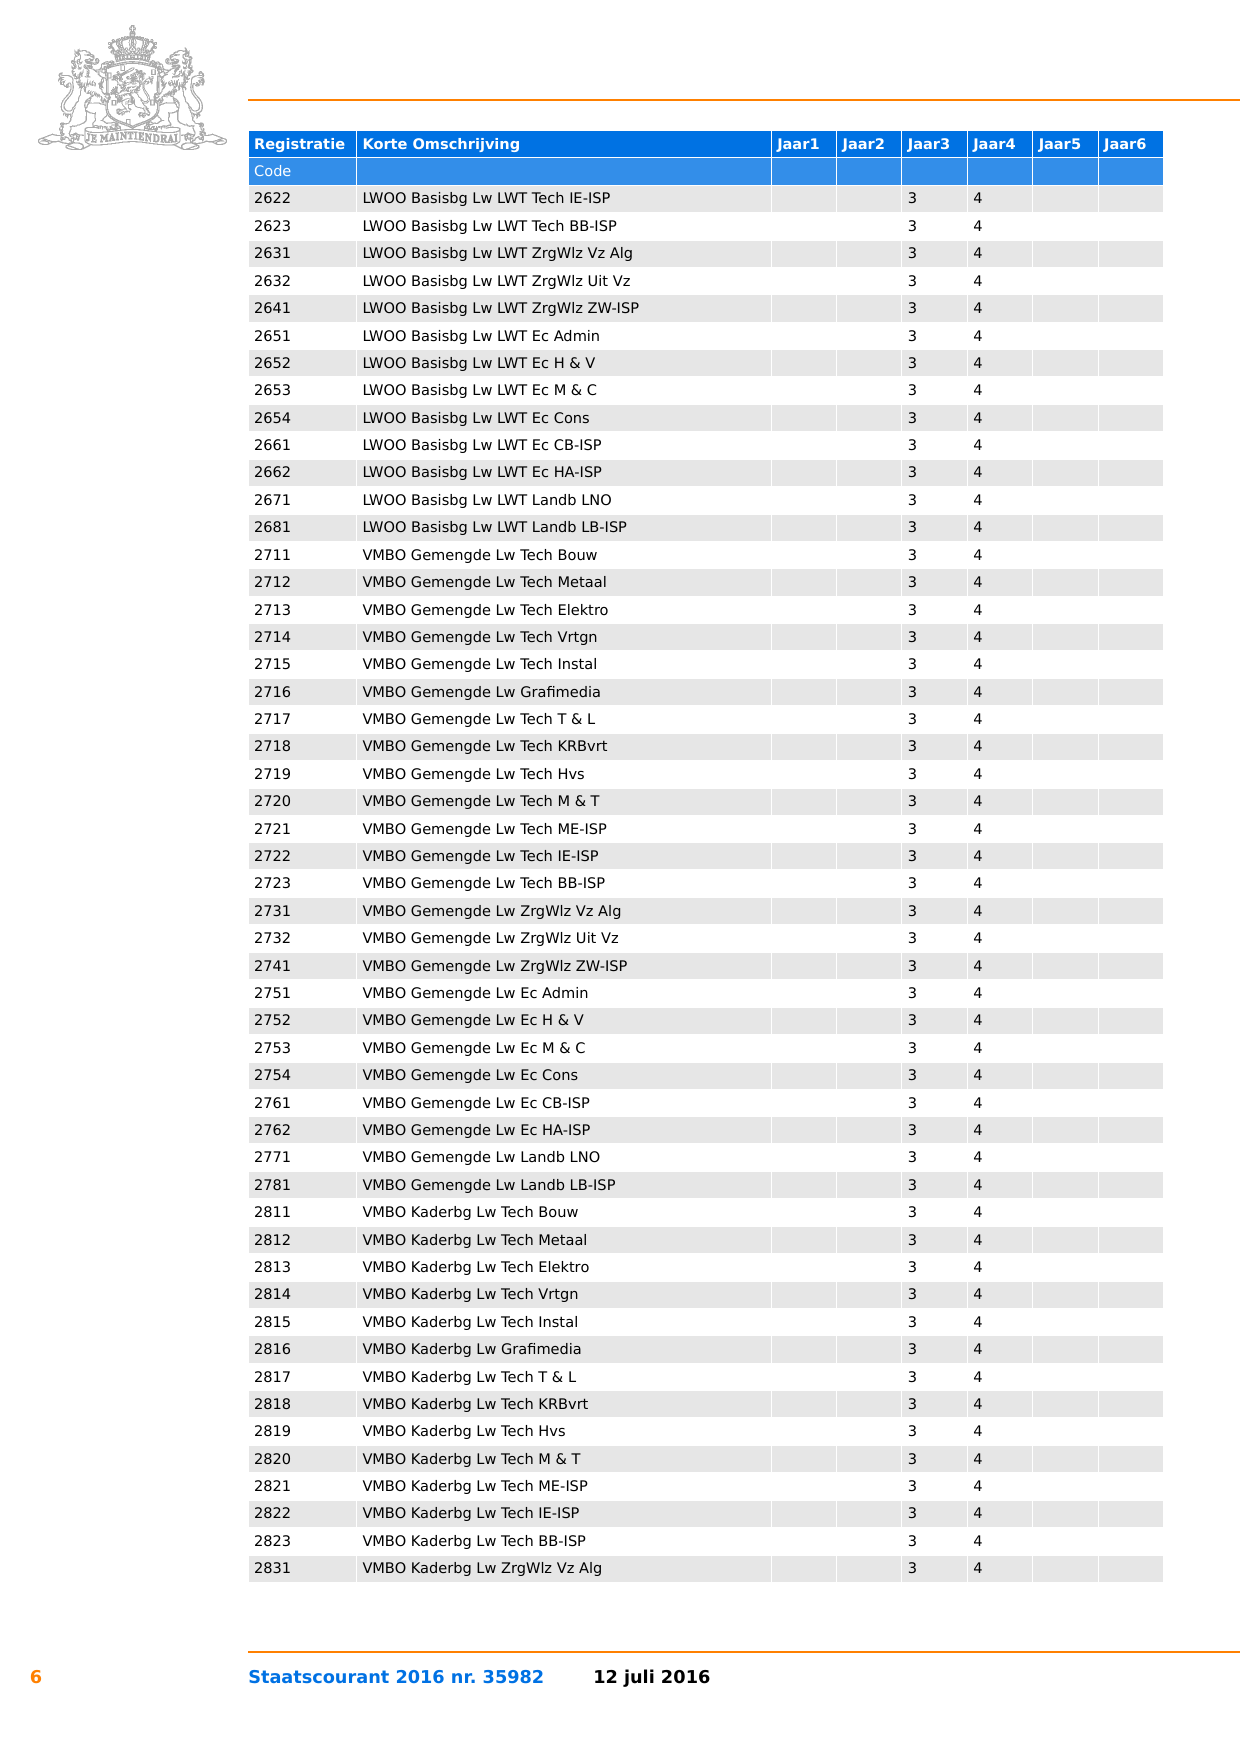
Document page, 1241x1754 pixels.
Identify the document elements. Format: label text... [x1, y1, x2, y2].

table_cell [837, 1336, 901, 1363]
table_cell LWOO Basisbg Lw LWT Landb LB-ISP [357, 515, 771, 541]
table_cell [1099, 624, 1163, 650]
table_cell [837, 542, 901, 568]
table_cell [1099, 1063, 1163, 1089]
table_cell [772, 1008, 836, 1034]
table_cell 4 [968, 816, 1032, 842]
table_cell LWOO Basisbg Lw LWT Ec CB-ISP [357, 432, 771, 459]
table_cell [1033, 1336, 1098, 1363]
table_cell [1099, 350, 1163, 376]
table_cell [837, 1556, 901, 1582]
table_cell [772, 295, 836, 322]
table_cell [837, 1419, 901, 1445]
table_cell [1099, 980, 1163, 1007]
table_header Jaar2 [837, 131, 901, 157]
table_cell 2632 [249, 268, 356, 294]
table_cell VMBO Gemengde Lw ZrgWlz Uit Vz [357, 925, 771, 952]
table_cell 2731 [249, 898, 356, 924]
table_header Korte Omschrijving [357, 131, 771, 157]
table_cell [1099, 1419, 1163, 1445]
table_cell [837, 871, 901, 897]
table_cell [772, 158, 836, 185]
table_cell 3 [902, 789, 967, 815]
table_cell [772, 651, 836, 678]
table_cell [837, 953, 901, 979]
table_cell [837, 213, 901, 239]
table_cell 4 [968, 679, 1032, 705]
table_cell 2719 [249, 761, 356, 787]
table_cell VMBO Kaderbg Lw Tech ME-ISP [357, 1473, 771, 1500]
table_cell [772, 953, 836, 979]
table_cell 4 [968, 1172, 1032, 1198]
table_cell 4 [968, 1227, 1032, 1253]
table_cell 4 [968, 789, 1032, 815]
table_cell [1099, 460, 1163, 486]
table_cell 4 [968, 1090, 1032, 1116]
table_cell 4 [968, 542, 1032, 568]
table_cell VMBO Gemengde Lw Tech Hvs [357, 761, 771, 787]
table_cell VMBO Kaderbg Lw Tech BB-ISP [357, 1528, 771, 1554]
table_cell 4 [968, 405, 1032, 431]
table_cell [772, 241, 836, 267]
table_cell [1099, 1501, 1163, 1527]
table_cell [1099, 1172, 1163, 1198]
table_cell VMBO Kaderbg Lw Grafimedia [357, 1336, 771, 1363]
table_cell [837, 843, 901, 869]
table_cell 3 [902, 1282, 967, 1308]
table_cell [1033, 925, 1098, 952]
table_cell 3 [902, 624, 967, 650]
table_cell [837, 1172, 901, 1198]
table_cell [772, 1254, 836, 1281]
table_cell [1033, 1419, 1098, 1445]
table_cell 2820 [249, 1446, 356, 1472]
table_cell 2732 [249, 925, 356, 952]
table_cell [772, 980, 836, 1007]
table_cell [1099, 1008, 1163, 1034]
table_cell [772, 898, 836, 924]
table_cell LWOO Basisbg Lw LWT Ec HA-ISP [357, 460, 771, 486]
table_cell 4 [968, 350, 1032, 376]
table_cell [837, 980, 901, 1007]
table_cell VMBO Gemengde Lw Ec HA-ISP [357, 1117, 771, 1143]
table_cell LWOO Basisbg Lw LWT Landb LNO [357, 487, 771, 513]
table_cell 4 [968, 1063, 1032, 1089]
table_cell [1033, 980, 1098, 1007]
table_cell LWOO Basisbg Lw LWT Ec Admin [357, 323, 771, 349]
table_cell [1033, 843, 1098, 869]
table_cell [772, 1227, 836, 1253]
table_cell [1099, 1391, 1163, 1417]
table_cell [772, 186, 836, 212]
table_cell VMBO Kaderbg Lw Tech Bouw [357, 1199, 771, 1226]
table_cell [1033, 651, 1098, 678]
table_cell [837, 789, 901, 815]
table_cell 2811 [249, 1199, 356, 1226]
table_cell [1099, 789, 1163, 815]
table_cell [837, 569, 901, 596]
table_cell [1033, 405, 1098, 431]
table_cell 4 [968, 1501, 1032, 1527]
table_cell [1099, 241, 1163, 267]
table_cell 3 [902, 323, 967, 349]
table_cell LWOO Basisbg Lw LWT Tech IE-ISP [357, 186, 771, 212]
table_cell [1033, 1063, 1098, 1089]
table_cell [837, 158, 901, 185]
table_cell 4 [968, 460, 1032, 486]
table_cell 2753 [249, 1035, 356, 1061]
table_cell [772, 268, 836, 294]
table_cell 3 [902, 871, 967, 897]
picture [38, 25, 227, 150]
table_cell [1099, 1199, 1163, 1226]
table_cell 3 [902, 706, 967, 733]
table_cell [772, 432, 836, 459]
table_cell 4 [968, 241, 1032, 267]
table_cell [1033, 1528, 1098, 1554]
table_cell [1033, 1309, 1098, 1335]
table_cell 2781 [249, 1172, 356, 1198]
table_cell VMBO Gemengde Lw Tech Instal [357, 651, 771, 678]
table_header Jaar5 [1033, 131, 1098, 157]
table_cell 2653 [249, 378, 356, 404]
table_cell [772, 1391, 836, 1417]
table_cell [1033, 1117, 1098, 1143]
table_cell [1099, 542, 1163, 568]
table_cell [837, 487, 901, 513]
table_cell [1033, 295, 1098, 322]
table_cell 2821 [249, 1473, 356, 1500]
table_cell [772, 1309, 836, 1335]
table_cell [1099, 843, 1163, 869]
table_cell [1099, 734, 1163, 760]
table_cell 4 [968, 953, 1032, 979]
table_cell [1033, 597, 1098, 623]
table_cell 2671 [249, 487, 356, 513]
table_cell [1099, 597, 1163, 623]
table_cell [1099, 1309, 1163, 1335]
table_cell 4 [968, 843, 1032, 869]
table_cell 3 [902, 1528, 967, 1554]
table_cell 2651 [249, 323, 356, 349]
table_cell [837, 1008, 901, 1034]
table_cell 4 [968, 980, 1032, 1007]
table_cell [1099, 295, 1163, 322]
table_cell [772, 1336, 836, 1363]
table_cell [837, 1090, 901, 1116]
table_cell 2631 [249, 241, 356, 267]
table_cell 4 [968, 1117, 1032, 1143]
table_cell 3 [902, 1035, 967, 1061]
table_cell [837, 1446, 901, 1472]
table_cell [1099, 432, 1163, 459]
table_cell VMBO Kaderbg Lw Tech Metaal [357, 1227, 771, 1253]
table_cell [1033, 241, 1098, 267]
table_cell 2623 [249, 213, 356, 239]
table_cell 4 [968, 569, 1032, 596]
table_cell 2751 [249, 980, 356, 1007]
table_cell 4 [968, 597, 1032, 623]
table_cell [837, 186, 901, 212]
table_cell [1033, 186, 1098, 212]
table_cell 3 [902, 734, 967, 760]
table_cell [1033, 460, 1098, 486]
table_cell [1033, 816, 1098, 842]
table_cell 4 [968, 871, 1032, 897]
table_cell [837, 1035, 901, 1061]
table_cell 4 [968, 651, 1032, 678]
table_cell VMBO Kaderbg Lw Tech IE-ISP [357, 1501, 771, 1527]
table_cell [1033, 1556, 1098, 1582]
table_cell [837, 405, 901, 431]
table_cell [772, 1035, 836, 1061]
table_cell [1099, 1254, 1163, 1281]
table_cell 3 [902, 679, 967, 705]
table_cell [1033, 158, 1098, 185]
table_cell [772, 487, 836, 513]
table_cell LWOO Basisbg Lw LWT Ec M & C [357, 378, 771, 404]
table_cell [837, 1528, 901, 1554]
table_cell 4 [968, 432, 1032, 459]
table_cell 3 [902, 761, 967, 787]
table_cell 3 [902, 980, 967, 1007]
table_cell [772, 1419, 836, 1445]
table_cell [837, 734, 901, 760]
table_cell 2762 [249, 1117, 356, 1143]
table_cell 2741 [249, 953, 356, 979]
table_cell 3 [902, 1090, 967, 1116]
table_cell 2815 [249, 1309, 356, 1335]
table_cell VMBO Gemengde Lw Tech ME-ISP [357, 816, 771, 842]
table_cell 4 [968, 925, 1032, 952]
table_cell [1033, 679, 1098, 705]
table_cell [1033, 1473, 1098, 1500]
table_cell 2713 [249, 597, 356, 623]
table_cell [837, 1282, 901, 1308]
table_cell 3 [902, 295, 967, 322]
table_cell 3 [902, 1254, 967, 1281]
table_cell [772, 1199, 836, 1226]
table_cell [1033, 515, 1098, 541]
table_cell 3 [902, 268, 967, 294]
table_cell 3 [902, 1117, 967, 1143]
table_cell 4 [968, 624, 1032, 650]
table_cell 3 [902, 1419, 967, 1445]
table_cell VMBO Gemengde Lw Tech Metaal [357, 569, 771, 596]
table_cell [1099, 158, 1163, 185]
table_cell 2721 [249, 816, 356, 842]
table_cell [1099, 1117, 1163, 1143]
table_cell LWOO Basisbg Lw LWT ZrgWlz Vz Alg [357, 241, 771, 267]
table_cell 3 [902, 515, 967, 541]
table_cell 2816 [249, 1336, 356, 1363]
table_cell 3 [902, 1501, 967, 1527]
table_cell 2717 [249, 706, 356, 733]
table_cell 4 [968, 378, 1032, 404]
table_cell [772, 1528, 836, 1554]
table_cell [772, 761, 836, 787]
table_cell [1099, 268, 1163, 294]
table_cell [772, 679, 836, 705]
table_cell 3 [902, 651, 967, 678]
table_cell [1033, 213, 1098, 239]
table_cell 2818 [249, 1391, 356, 1417]
table_cell [837, 624, 901, 650]
table_cell 3 [902, 1473, 967, 1500]
table_cell 3 [902, 1446, 967, 1472]
table_cell VMBO Gemengde Lw Tech KRBvrt [357, 734, 771, 760]
table_cell VMBO Gemengde Lw Ec Cons [357, 1063, 771, 1089]
table_cell [837, 597, 901, 623]
table_cell [1033, 542, 1098, 568]
table_cell 4 [968, 295, 1032, 322]
table_cell 2722 [249, 843, 356, 869]
table_cell 3 [902, 213, 967, 239]
table_cell [772, 624, 836, 650]
table_cell [1099, 1035, 1163, 1061]
table_cell [1099, 323, 1163, 349]
table_cell 4 [968, 1008, 1032, 1034]
table_cell 2831 [249, 1556, 356, 1582]
table_cell 2814 [249, 1282, 356, 1308]
table_cell [772, 1063, 836, 1089]
table_cell 3 [902, 350, 967, 376]
table_cell [837, 898, 901, 924]
table_cell 3 [902, 1172, 967, 1198]
table_cell [1033, 432, 1098, 459]
table_cell VMBO Kaderbg Lw ZrgWlz Vz Alg [357, 1556, 771, 1582]
table_cell [902, 158, 967, 185]
table_cell 4 [968, 1419, 1032, 1445]
table_cell 4 [968, 1035, 1032, 1061]
table_cell [772, 460, 836, 486]
table_cell [1033, 487, 1098, 513]
table_header Jaar3 [902, 131, 967, 157]
table_cell [837, 706, 901, 733]
table_cell [1099, 898, 1163, 924]
table_cell 3 [902, 953, 967, 979]
table_cell 2681 [249, 515, 356, 541]
table_cell [837, 1145, 901, 1171]
table_cell 4 [968, 487, 1032, 513]
table_cell 3 [902, 186, 967, 212]
table_cell 3 [902, 898, 967, 924]
table_cell VMBO Kaderbg Lw Tech KRBvrt [357, 1391, 771, 1417]
table_cell 2711 [249, 542, 356, 568]
table_cell [1033, 624, 1098, 650]
table_cell VMBO Gemengde Lw Grafimedia [357, 679, 771, 705]
table_cell 3 [902, 542, 967, 568]
table_cell [1033, 1282, 1098, 1308]
table_cell VMBO Kaderbg Lw Tech Hvs [357, 1419, 771, 1445]
table_cell 4 [968, 1309, 1032, 1335]
table_cell [772, 542, 836, 568]
table_cell [772, 213, 836, 239]
table_cell [1099, 816, 1163, 842]
table_cell 2622 [249, 186, 356, 212]
table_cell 4 [968, 898, 1032, 924]
table_cell [1033, 378, 1098, 404]
table_cell VMBO Gemengde Lw Landb LNO [357, 1145, 771, 1171]
table_cell [1099, 1282, 1163, 1308]
table_cell VMBO Gemengde Lw Ec H & V [357, 1008, 771, 1034]
table_cell 2771 [249, 1145, 356, 1171]
table_cell [1099, 1090, 1163, 1116]
table_cell [772, 1172, 836, 1198]
table_cell [772, 1364, 836, 1390]
table_cell VMBO Gemengde Lw Landb LB-ISP [357, 1172, 771, 1198]
table_cell 4 [968, 1336, 1032, 1363]
table_cell VMBO Gemengde Lw Tech IE-ISP [357, 843, 771, 869]
table_cell [1033, 1446, 1098, 1472]
table_cell 2654 [249, 405, 356, 431]
table_cell [837, 295, 901, 322]
table_cell 3 [902, 569, 967, 596]
table_cell [837, 925, 901, 952]
table_cell [1099, 213, 1163, 239]
table_cell [772, 1446, 836, 1472]
table_cell [1033, 734, 1098, 760]
table_cell [772, 323, 836, 349]
table_cell 4 [968, 761, 1032, 787]
table_cell [1033, 1035, 1098, 1061]
table_cell VMBO Gemengde Lw Tech Elektro [357, 597, 771, 623]
table_cell [1099, 1473, 1163, 1500]
table_cell VMBO Gemengde Lw ZrgWlz ZW-ISP [357, 953, 771, 979]
table_cell 2720 [249, 789, 356, 815]
table_cell [772, 843, 836, 869]
table_cell [1033, 1145, 1098, 1171]
table_cell 2715 [249, 651, 356, 678]
table_cell LWOO Basisbg Lw LWT Ec Cons [357, 405, 771, 431]
table_cell 4 [968, 186, 1032, 212]
table_cell [772, 1117, 836, 1143]
table_cell [1033, 350, 1098, 376]
table_cell [837, 1501, 901, 1527]
table_cell [837, 378, 901, 404]
table_cell 4 [968, 1391, 1032, 1417]
table_cell VMBO Kaderbg Lw Tech M & T [357, 1446, 771, 1472]
table_cell 2752 [249, 1008, 356, 1034]
table_cell 2716 [249, 679, 356, 705]
table_cell [1033, 1364, 1098, 1390]
table_cell VMBO Kaderbg Lw Tech Vrtgn [357, 1282, 771, 1308]
table_header Jaar1 [772, 131, 836, 157]
table_cell [837, 1473, 901, 1500]
table_cell 3 [902, 378, 967, 404]
table_cell [1033, 1501, 1098, 1527]
table_cell 2662 [249, 460, 356, 486]
table_cell [1099, 1336, 1163, 1363]
table_cell 2718 [249, 734, 356, 760]
table_cell 4 [968, 323, 1032, 349]
table_cell VMBO Kaderbg Lw Tech Instal [357, 1309, 771, 1335]
table_cell 3 [902, 925, 967, 952]
table_cell [837, 816, 901, 842]
table_cell [1099, 1145, 1163, 1171]
table_cell 2723 [249, 871, 356, 897]
table_cell [837, 515, 901, 541]
table_cell [772, 706, 836, 733]
table_cell [837, 1063, 901, 1089]
table_cell 2822 [249, 1501, 356, 1527]
table_cell [1033, 1008, 1098, 1034]
table_cell VMBO Gemengde Lw Ec Admin [357, 980, 771, 1007]
table_cell VMBO Kaderbg Lw Tech T & L [357, 1364, 771, 1390]
table_cell [1033, 789, 1098, 815]
table_cell [1099, 679, 1163, 705]
table_cell 3 [902, 1336, 967, 1363]
table_cell [837, 241, 901, 267]
table_cell VMBO Gemengde Lw Tech Vrtgn [357, 624, 771, 650]
table_cell [837, 1309, 901, 1335]
table_cell [1099, 186, 1163, 212]
table_cell 3 [902, 1008, 967, 1034]
table_cell [1099, 569, 1163, 596]
table_cell 2813 [249, 1254, 356, 1281]
table_cell 2823 [249, 1528, 356, 1554]
table_header Jaar6 [1099, 131, 1163, 157]
table_cell [837, 1364, 901, 1390]
table_cell [837, 268, 901, 294]
table_cell [772, 515, 836, 541]
table_cell [1033, 1199, 1098, 1226]
table_cell 4 [968, 1282, 1032, 1308]
table_cell [837, 761, 901, 787]
table_cell [772, 789, 836, 815]
table_cell [357, 158, 771, 185]
table_cell [1099, 515, 1163, 541]
table_cell [1099, 871, 1163, 897]
table_cell 3 [902, 1227, 967, 1253]
table_cell VMBO Gemengde Lw Tech M & T [357, 789, 771, 815]
table_cell 3 [902, 843, 967, 869]
table_cell 4 [968, 1528, 1032, 1554]
table_cell 2819 [249, 1419, 356, 1445]
table_cell [837, 1254, 901, 1281]
table_cell [772, 597, 836, 623]
table_cell [772, 871, 836, 897]
table_cell LWOO Basisbg Lw LWT ZrgWlz Uit Vz [357, 268, 771, 294]
table_cell 4 [968, 1254, 1032, 1281]
table_cell 4 [968, 268, 1032, 294]
table_cell [1033, 1254, 1098, 1281]
table_cell VMBO Kaderbg Lw Tech Elektro [357, 1254, 771, 1281]
table_cell [1033, 569, 1098, 596]
table_cell 3 [902, 1364, 967, 1390]
table_cell 3 [902, 241, 967, 267]
table_cell 2754 [249, 1063, 356, 1089]
table_cell [1099, 953, 1163, 979]
table_cell VMBO Gemengde Lw Tech BB-ISP [357, 871, 771, 897]
table_cell 3 [902, 1391, 967, 1417]
table_cell [1033, 268, 1098, 294]
table_cell [1033, 1391, 1098, 1417]
table_cell 2661 [249, 432, 356, 459]
table_cell [1099, 1528, 1163, 1554]
table_cell [772, 350, 836, 376]
table_cell 3 [902, 460, 967, 486]
table_header Jaar4 [968, 131, 1032, 157]
table_cell 3 [902, 1199, 967, 1226]
table_header Registratie [249, 131, 356, 157]
table_cell VMBO Gemengde Lw Tech Bouw [357, 542, 771, 568]
table_cell VMBO Gemengde Lw Ec M & C [357, 1035, 771, 1061]
table_cell [1099, 487, 1163, 513]
table_cell [968, 158, 1032, 185]
table_cell [1033, 953, 1098, 979]
table_cell [772, 925, 836, 952]
table_cell 4 [968, 706, 1032, 733]
table_cell [772, 405, 836, 431]
table_cell [1099, 1446, 1163, 1472]
table_cell [1033, 1227, 1098, 1253]
table_cell [1099, 1556, 1163, 1582]
table_cell [1099, 405, 1163, 431]
table_cell 4 [968, 1473, 1032, 1500]
table_cell [1033, 871, 1098, 897]
table_cell [837, 651, 901, 678]
table_cell 2761 [249, 1090, 356, 1116]
table_cell 3 [902, 597, 967, 623]
table_cell [837, 323, 901, 349]
table_cell 4 [968, 734, 1032, 760]
table_cell [772, 1556, 836, 1582]
table_cell VMBO Gemengde Lw Tech T & L [357, 706, 771, 733]
table_cell [837, 350, 901, 376]
table_cell [1033, 323, 1098, 349]
table_cell LWOO Basisbg Lw LWT Ec H & V [357, 350, 771, 376]
table_cell 2712 [249, 569, 356, 596]
table_cell [837, 1199, 901, 1226]
table_cell 2812 [249, 1227, 356, 1253]
table_cell 2817 [249, 1364, 356, 1390]
table_cell [772, 816, 836, 842]
table_cell LWOO Basisbg Lw LWT Tech BB-ISP [357, 213, 771, 239]
table_cell [772, 734, 836, 760]
table_cell [837, 1227, 901, 1253]
table_cell 3 [902, 405, 967, 431]
table_cell [1099, 651, 1163, 678]
table_cell [1033, 898, 1098, 924]
table_cell [1033, 761, 1098, 787]
table_cell Code [249, 158, 356, 185]
table_cell 3 [902, 1309, 967, 1335]
table_cell 3 [902, 432, 967, 459]
table_cell [772, 1145, 836, 1171]
table_cell [772, 1282, 836, 1308]
table_cell 2714 [249, 624, 356, 650]
table_cell 4 [968, 1199, 1032, 1226]
table_cell 4 [968, 1145, 1032, 1171]
table_cell 2652 [249, 350, 356, 376]
table_cell 4 [968, 1364, 1032, 1390]
table_cell [837, 1391, 901, 1417]
table_cell [1033, 706, 1098, 733]
table_cell VMBO Gemengde Lw Ec CB-ISP [357, 1090, 771, 1116]
table_cell [772, 1090, 836, 1116]
table_cell [1033, 1172, 1098, 1198]
table_cell [1099, 706, 1163, 733]
table_cell [1099, 761, 1163, 787]
table_cell [837, 432, 901, 459]
table_cell LWOO Basisbg Lw LWT ZrgWlz ZW-ISP [357, 295, 771, 322]
table_cell [772, 569, 836, 596]
table_cell 4 [968, 213, 1032, 239]
table_cell 3 [902, 1063, 967, 1089]
table_cell [1099, 1227, 1163, 1253]
table_cell [1099, 1364, 1163, 1390]
table_cell [837, 679, 901, 705]
table_cell [837, 1117, 901, 1143]
table_cell [772, 378, 836, 404]
table_cell 3 [902, 1556, 967, 1582]
table_cell 4 [968, 515, 1032, 541]
table_cell 2641 [249, 295, 356, 322]
table_cell [1033, 1090, 1098, 1116]
table_cell 3 [902, 816, 967, 842]
table_cell 3 [902, 1145, 967, 1171]
table_cell [1099, 378, 1163, 404]
table_cell [772, 1501, 836, 1527]
table_cell 3 [902, 487, 967, 513]
table_cell VMBO Gemengde Lw ZrgWlz Vz Alg [357, 898, 771, 924]
table_cell 4 [968, 1556, 1032, 1582]
table_cell [837, 460, 901, 486]
table_cell [772, 1473, 836, 1500]
table_cell [1099, 925, 1163, 952]
table_cell 4 [968, 1446, 1032, 1472]
